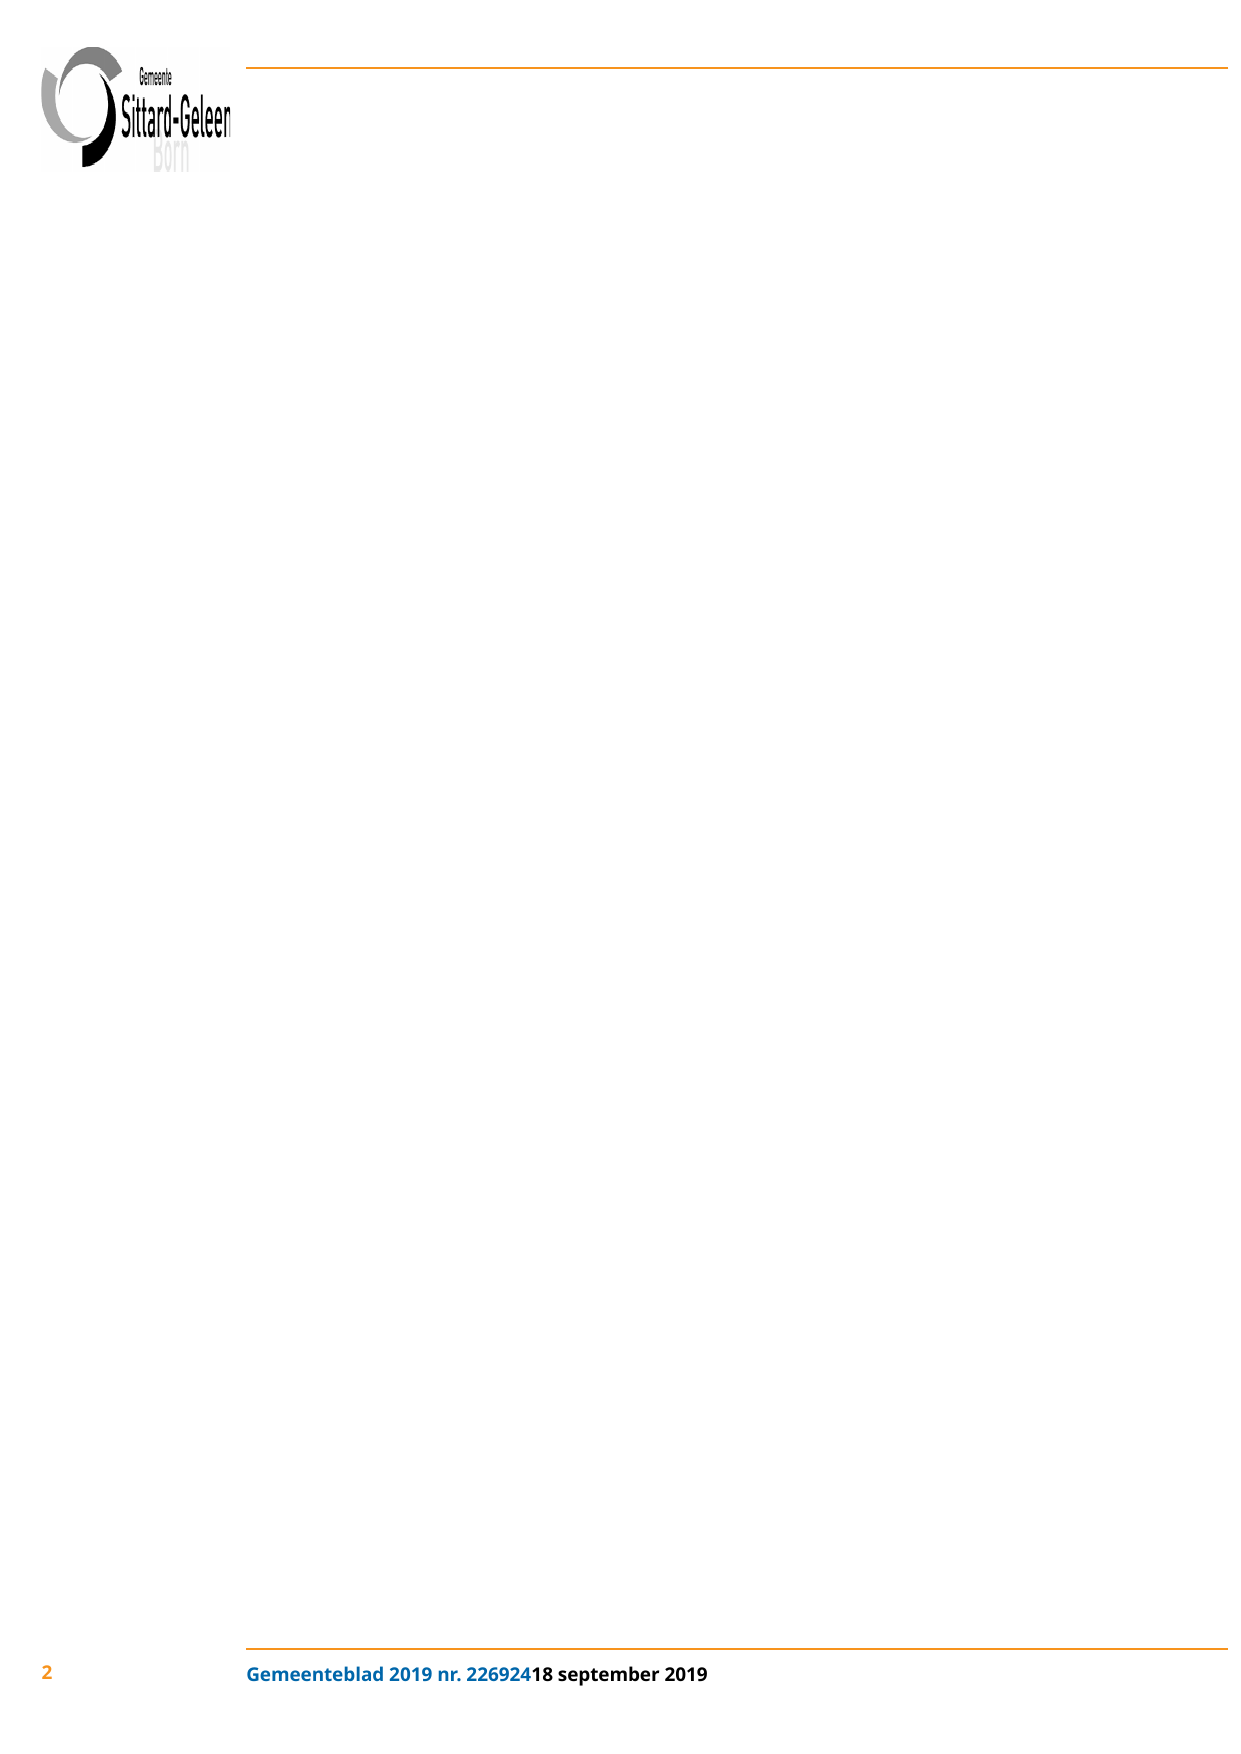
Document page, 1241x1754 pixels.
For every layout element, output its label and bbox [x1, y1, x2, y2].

picture [41, 47, 231, 172]
